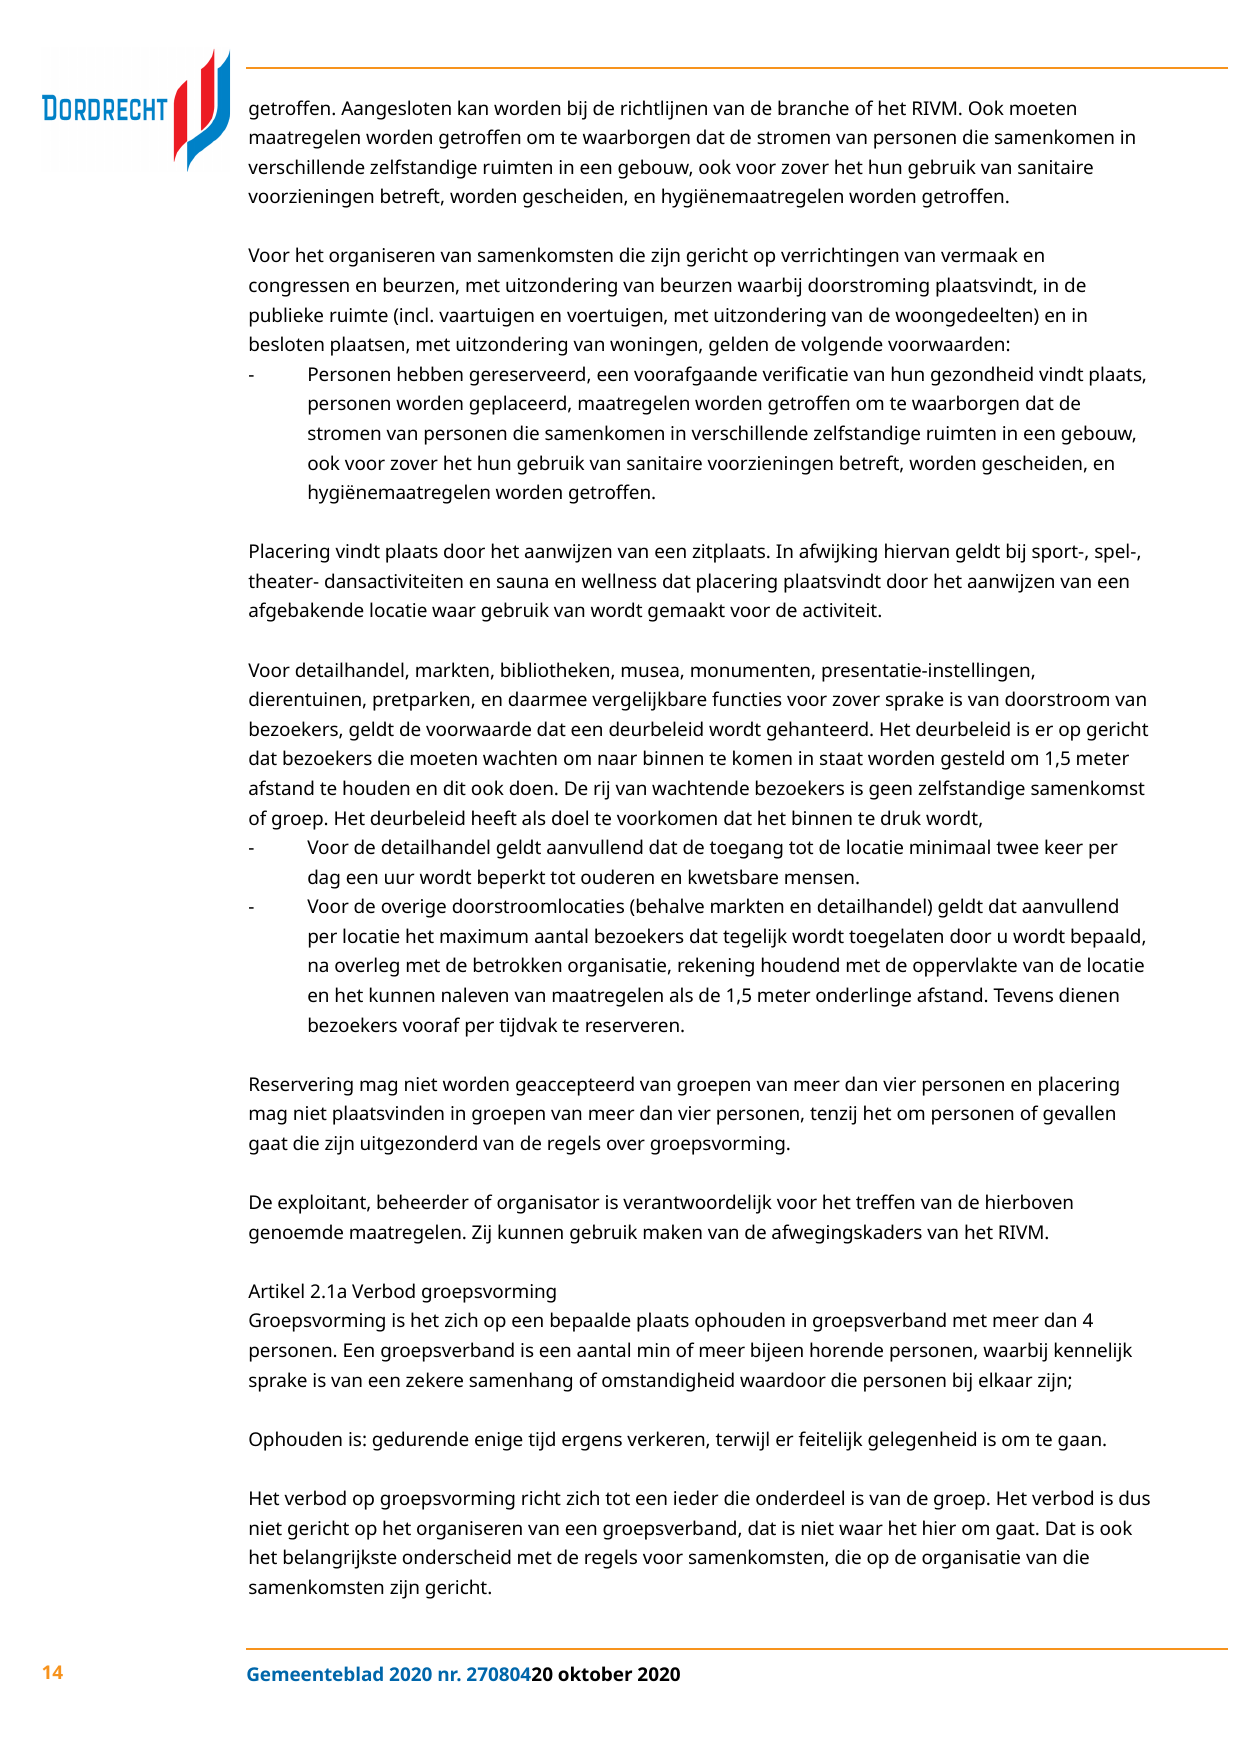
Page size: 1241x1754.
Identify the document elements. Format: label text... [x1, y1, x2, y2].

text Groepsvorming is het zich op een bepaalde plaats ophouden in groepsverband met meer dan 4 personen. Een groepsverband is een aantal min of meer bijeen horende personen, waarbij kennelijk sprake is van een zekere samenhang of omstandigheid waardoor die personen bij elkaar zijn; [248, 1308, 1152, 1393]
text Het verbod op groepsvorming richt zich tot een ieder die onderdeel is van de groep. Het verbod is dus niet gericht op het organiseren van een groepsverband, dat is niet waar het hier om gaat. Dat is ook het belangrijkste onderscheid met de regels voor samenkomsten, die op de organisatie van die samenkomsten zijn gericht. [248, 1485, 1152, 1600]
text Placering vindt plaats door het aanwijzen van een zitplaats. In afwijking hiervan geldt bij sport-, spel-, theater- dansactiviteiten en sauna en wellness dat placering plaatsvindt door het aanwijzen van een afgebakende locatie waar gebruik van wordt gemaakt voor de activiteit. [248, 538, 1152, 623]
list Voor de overige doorstroomlocaties (behalve markten en detailhandel) geldt dat aanvullend per locatie het maximum aantal bezoekers dat tegelijk wordt toegelaten door u wordt bepaald, na overleg met de betrokken organisatie, rekening houdend met de oppervlakte van de locatie en het kunnen naleven van maatregelen als de 1,5 meter onderlinge afstand. Tevens dienen bezoekers vooraf per tijdvak te reserveren. [248, 893, 1152, 1038]
text Voor detailhandel, markten, bibliotheken, musea, monumenten, presentatie-instellingen, dierentuinen, pretparken, en daarmee vergelijkbare functies voor zover sprake is van doorstroom van bezoekers, geldt de voorwaarde dat een deurbeleid wordt gehanteerd. Het deurbeleid is er op gericht dat bezoekers die moeten wachten om naar binnen te komen in staat worden gesteld om 1,5 meter afstand te houden en dit ook doen. De rij van wachtende bezoekers is geen zelfstandige samenkomst of groep. Het deurbeleid heeft als doel te voorkomen dat het binnen te druk wordt, [248, 657, 1152, 831]
list Voor de detailhandel geldt aanvullend dat de toegang tot de locatie minimaal twee keer per dag een uur wordt beperkt tot ouderen en kwetsbare mensen. [248, 834, 1152, 890]
list Personen hebben gereserveerd, een voorafgaande verificatie van hun gezondheid vindt plaats, personen worden geplaceerd, maatregelen worden getroffen om te waarborgen dat de stromen van personen die samenkomen in verschillende zelfstandige ruimten in een gebouw, ook voor zover het hun gebruik van sanitaire voorzieningen betreft, worden gescheiden, en hygiënemaatregelen worden getroffen. [248, 361, 1152, 505]
text Ophouden is: gedurende enige tijd ergens verkeren, terwijl er feitelijk gelegenheid is om te gaan. [248, 1426, 1152, 1452]
text De exploitant, beheerder of organisator is verantwoordelijk voor het treffen van de hierboven genoemde maatregelen. Zij kunnen gebruik maken van de afwegingskaders van het RIVM. [248, 1189, 1152, 1245]
text Voor het organiseren van samenkomsten die zijn gericht op verrichtingen van vermaak en congressen en beurzen, met uitzondering van beurzen waarbij doorstroming plaatsvindt, in de publieke ruimte (incl. vaartuigen en voertuigen, met uitzondering van de woongedeelten) en in besloten plaatsen, met uitzondering van woningen, gelden de volgende voorwaarden: [248, 243, 1152, 357]
text Reservering mag niet worden geaccepteerd van groepen van meer dan vier personen en placering mag niet plaatsvinden in groepen van meer dan vier personen, tenzij het om personen of gevallen gaat die zijn uitgezonderd van de regels over groepsvorming. [248, 1071, 1152, 1156]
text Artikel 2.1a Verbod groepsvorming [248, 1278, 1152, 1304]
picture [41, 47, 231, 172]
text getroffen. Aangesloten kan worden bij de richtlijnen van de branche of het RIVM. Ook moeten maatregelen worden getroffen om te waarborgen dat de stromen van personen die samenkomen in verschillende zelfstandige ruimten in een gebouw, ook voor zover het hun gebruik van sanitaire voorzieningen betreft, worden gescheiden, en hygiënemaatregelen worden getroffen. [248, 95, 1152, 209]
